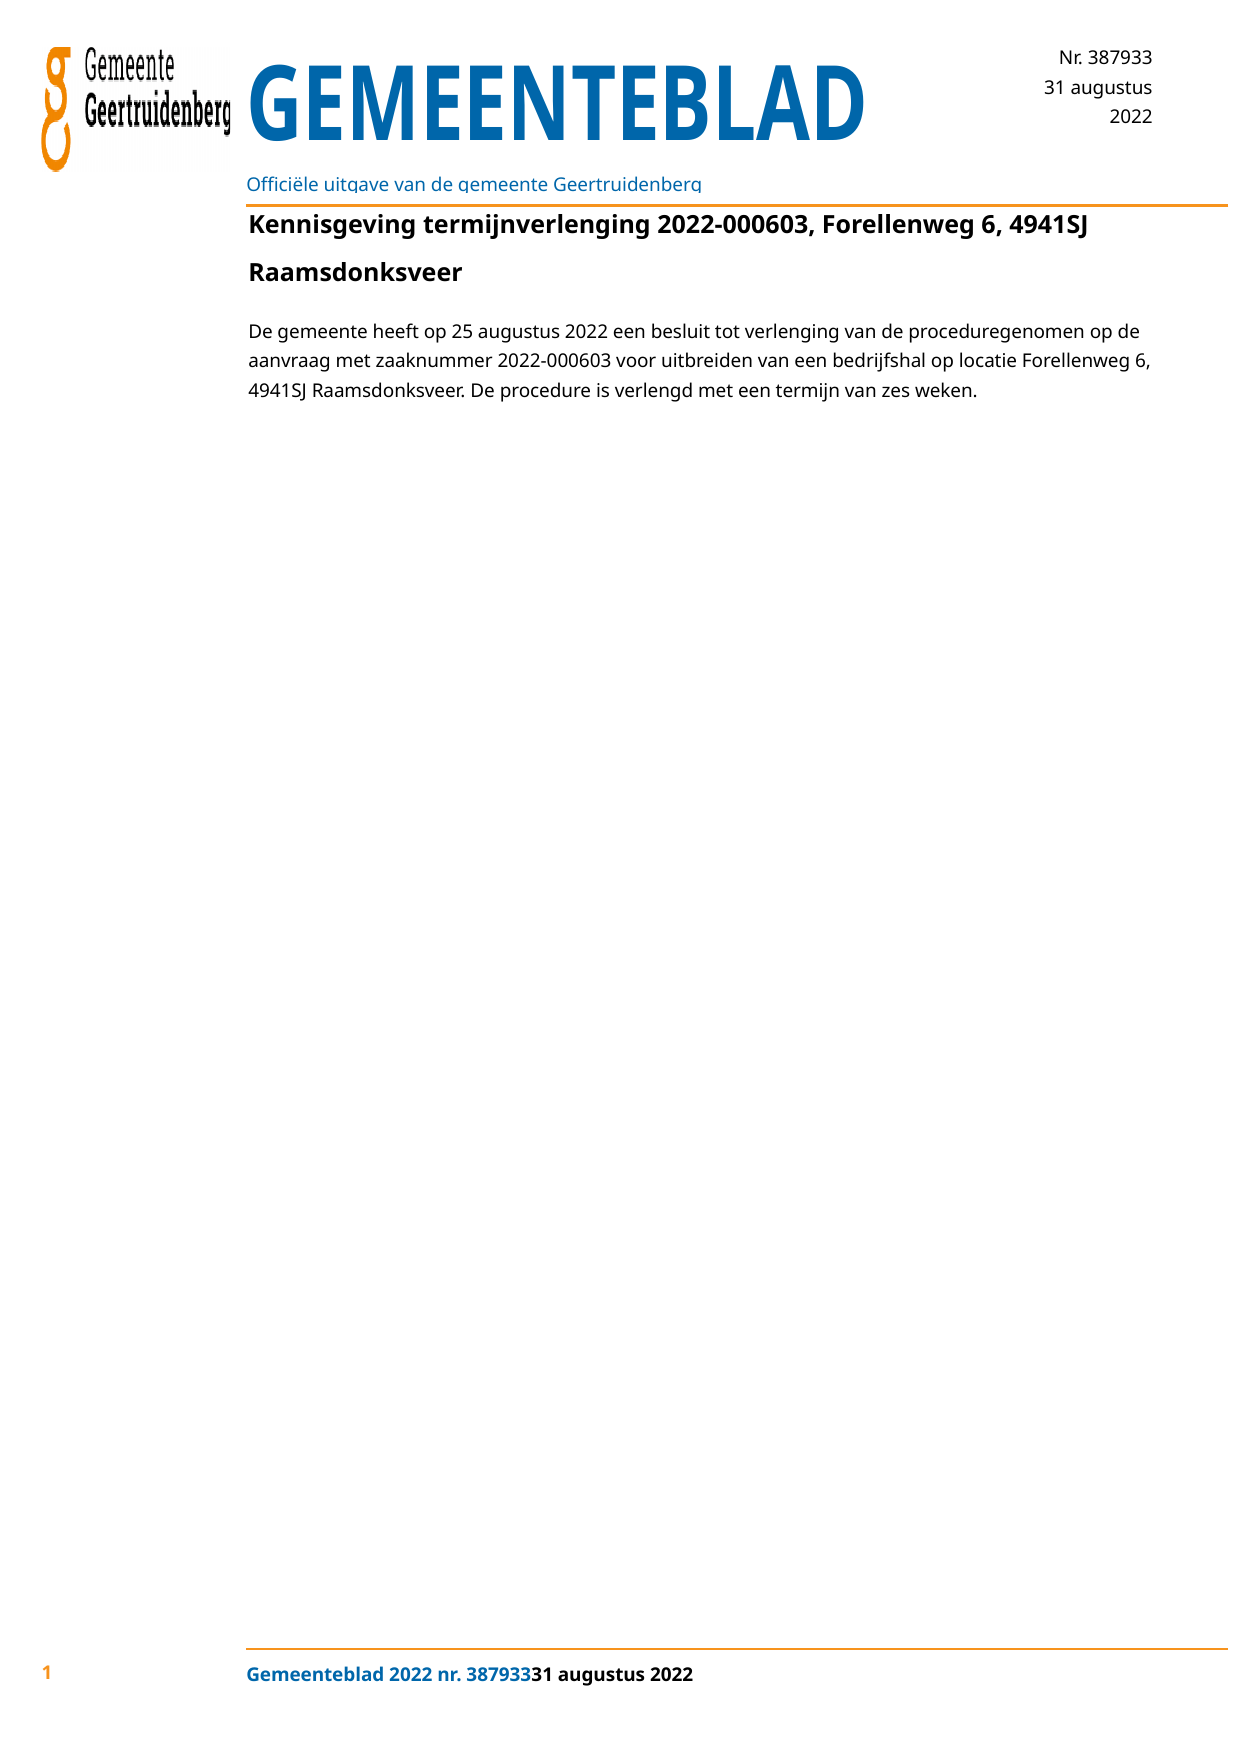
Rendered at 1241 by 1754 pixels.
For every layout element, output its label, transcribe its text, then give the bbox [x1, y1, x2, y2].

text De gemeente heeft op 25 augustus 2022 een besluit tot verlenging van de proceduregenomen op de aanvraag met zaaknummer 2022-000603 voor uitbreiden van een bedrijfshal op locatie Forellenweg 6, 4941SJ Raamsdonksveer. De procedure is verlengd met een termijn van zes weken. [248, 318, 1152, 403]
picture [41, 47, 231, 172]
text Kennisgeving termijnverlenging 2022-000603, Forellenweg 6, 4941SJ Raamsdonksveer [248, 207, 1152, 288]
